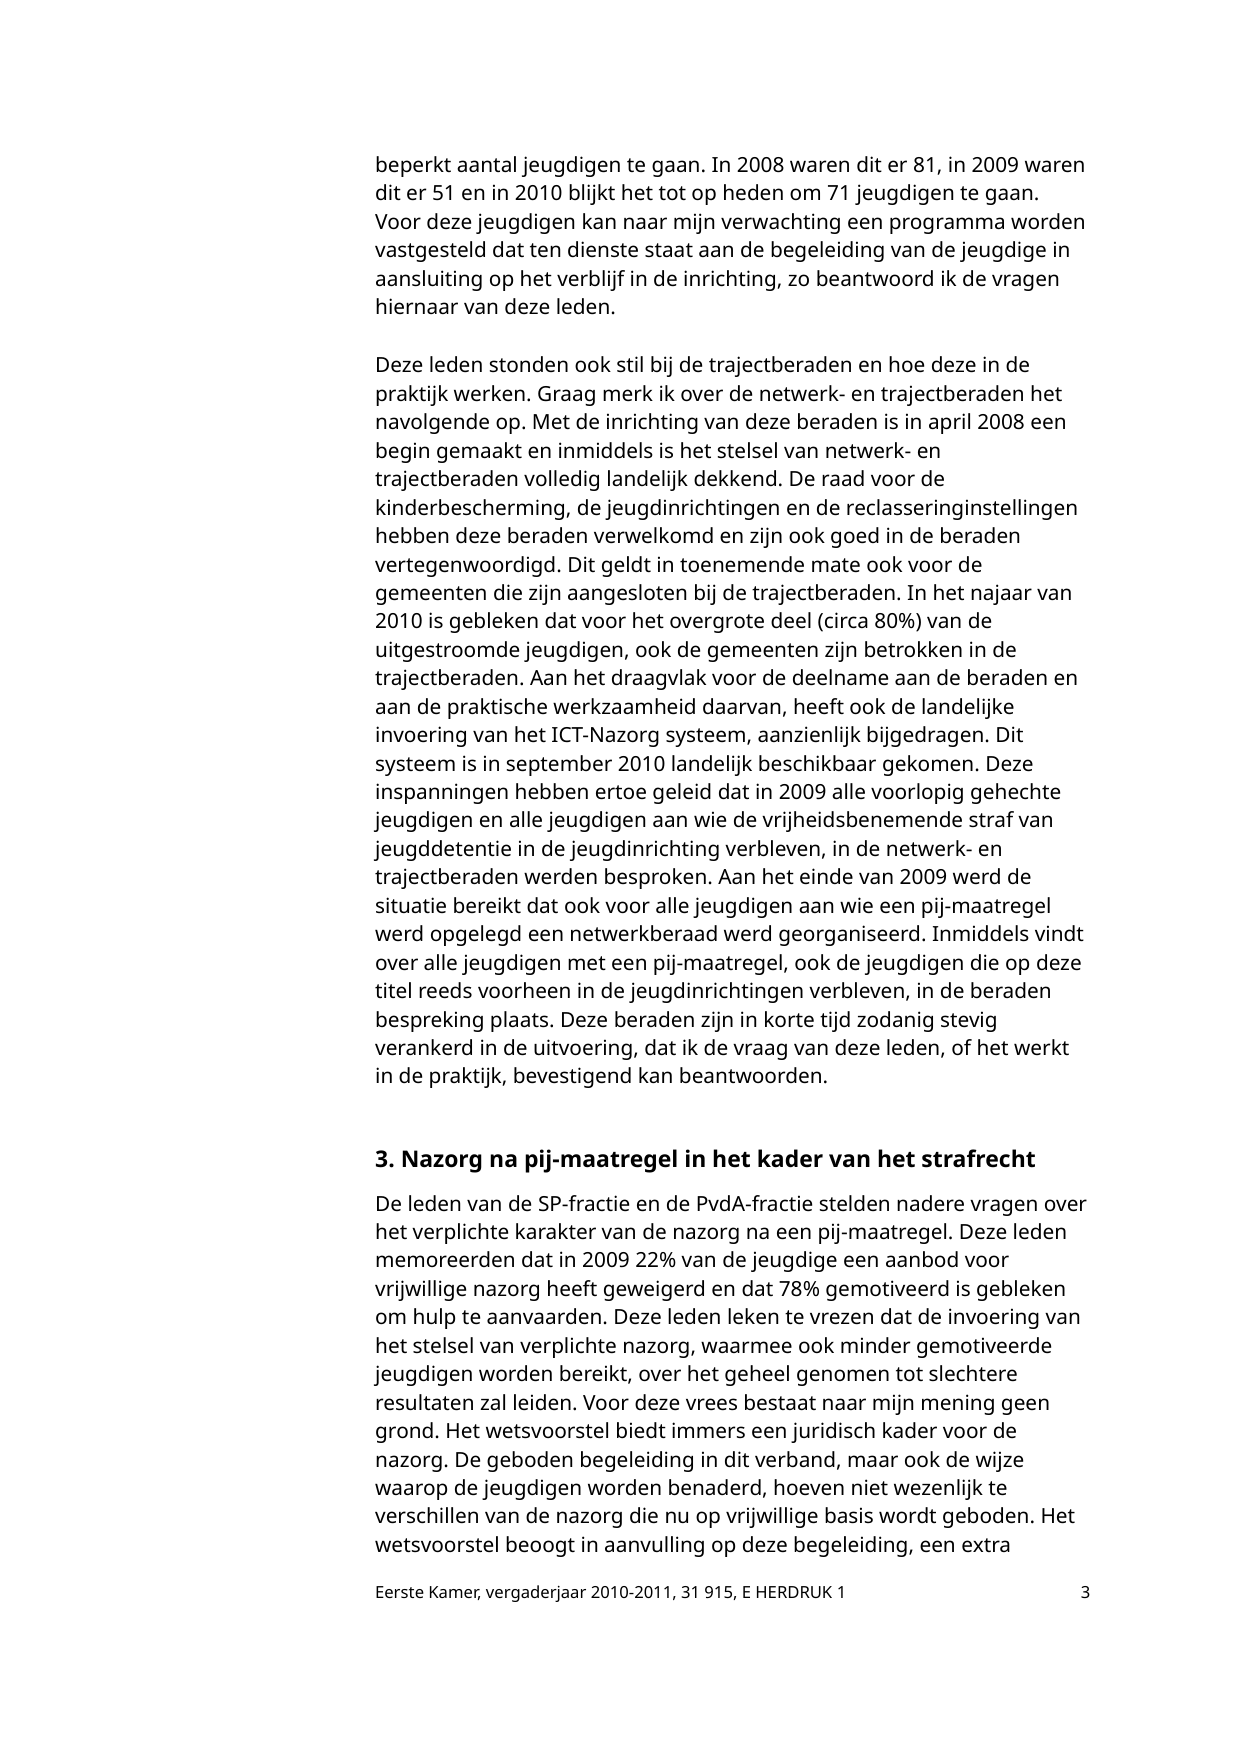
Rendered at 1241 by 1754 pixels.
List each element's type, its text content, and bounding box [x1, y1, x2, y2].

subtitle 3. Nazorg na pij-maatregel in het kader van het strafrecht [375, 1142, 1090, 1174]
text De leden van de SP-fractie en de PvdA-fractie stelden nadere vragen over het verplichte karakter van de nazorg na een pij-maatregel. Deze leden memoreerden dat in 2009 22% van de jeugdige een aanbod voor vrijwillige nazorg heeft geweigerd en dat 78% gemotiveerd is gebleken om hulp te aanvaarden. Deze leden leken te vrezen dat de invoering van het stelsel van verplichte nazorg, waarmee ook minder gemotiveerde jeugdigen worden bereikt, over het geheel genomen tot slechtere resultaten zal leiden. Voor deze vrees bestaat naar mijn mening geen grond. Het wetsvoorstel biedt immers een juridisch kader voor de nazorg. De geboden begeleiding in dit verband, maar ook de wijze waarop de jeugdigen worden benaderd, hoeven niet wezenlijk te verschillen van de nazorg die nu op vrijwillige basis wordt geboden. Het wetsvoorstel beoogt in aanvulling op deze begeleiding, een extra [375, 1189, 1090, 1558]
text Deze leden stonden ook stil bij de trajectberaden en hoe deze in de praktijk werken. Graag merk ik over de netwerk- en trajectberaden het navolgende op. Met de inrichting van deze beraden is in april 2008 een begin gemaakt en inmiddels is het stelsel van netwerk- en trajectberaden volledig landelijk dekkend. De raad voor de kinderbescherming, de jeugdinrichtingen en de reclasseringinstellingen hebben deze beraden verwelkomd en zijn ook goed in de beraden vertegenwoordigd. Dit geldt in toenemende mate ook voor de gemeenten die zijn aangesloten bij de trajectberaden. In het najaar van 2010 is gebleken dat voor het overgrote deel (circa 80%) van de uitgestroomde jeugdigen, ook de gemeenten zijn betrokken in de trajectberaden. Aan het draagvlak voor de deelname aan de beraden en aan de praktische werkzaamheid daarvan, heeft ook de landelijke invoering van het ICT-Nazorg systeem, aanzienlijk bijgedragen. Dit systeem is in september 2010 landelijk beschikbaar gekomen. Deze inspanningen hebben ertoe geleid dat in 2009 alle voorlopig gehechte jeugdigen en alle jeugdigen aan wie de vrijheidsbenemende straf van jeugddetentie in de jeugdinrichting verbleven, in de netwerk- en trajectberaden werden besproken. Aan het einde van 2009 werd de situatie bereikt dat ook voor alle jeugdigen aan wie een pij-maatregel werd opgelegd een netwerkberaad werd georganiseerd. Inmiddels vindt over alle jeugdigen met een pij-maatregel, ook de jeugdigen die op deze titel reeds voorheen in de jeugdinrichtingen verbleven, in de beraden bespreking plaats. Deze beraden zijn in korte tijd zodanig stevig verankerd in de uitvoering, dat ik de vraag van deze leden, of het werkt in de praktijk, bevestigend kan beantwoorden. [375, 351, 1090, 1090]
text beperkt aantal jeugdigen te gaan. In 2008 waren dit er 81, in 2009 waren dit er 51 en in 2010 blijkt het tot op heden om 71 jeugdigen te gaan. Voor deze jeugdigen kan naar mijn verwachting een programma worden vastgesteld dat ten dienste staat aan de begeleiding van de jeugdige in aansluiting op het verblijf in de inrichting, zo beantwoord ik de vragen hiernaar van deze leden. [375, 150, 1090, 321]
